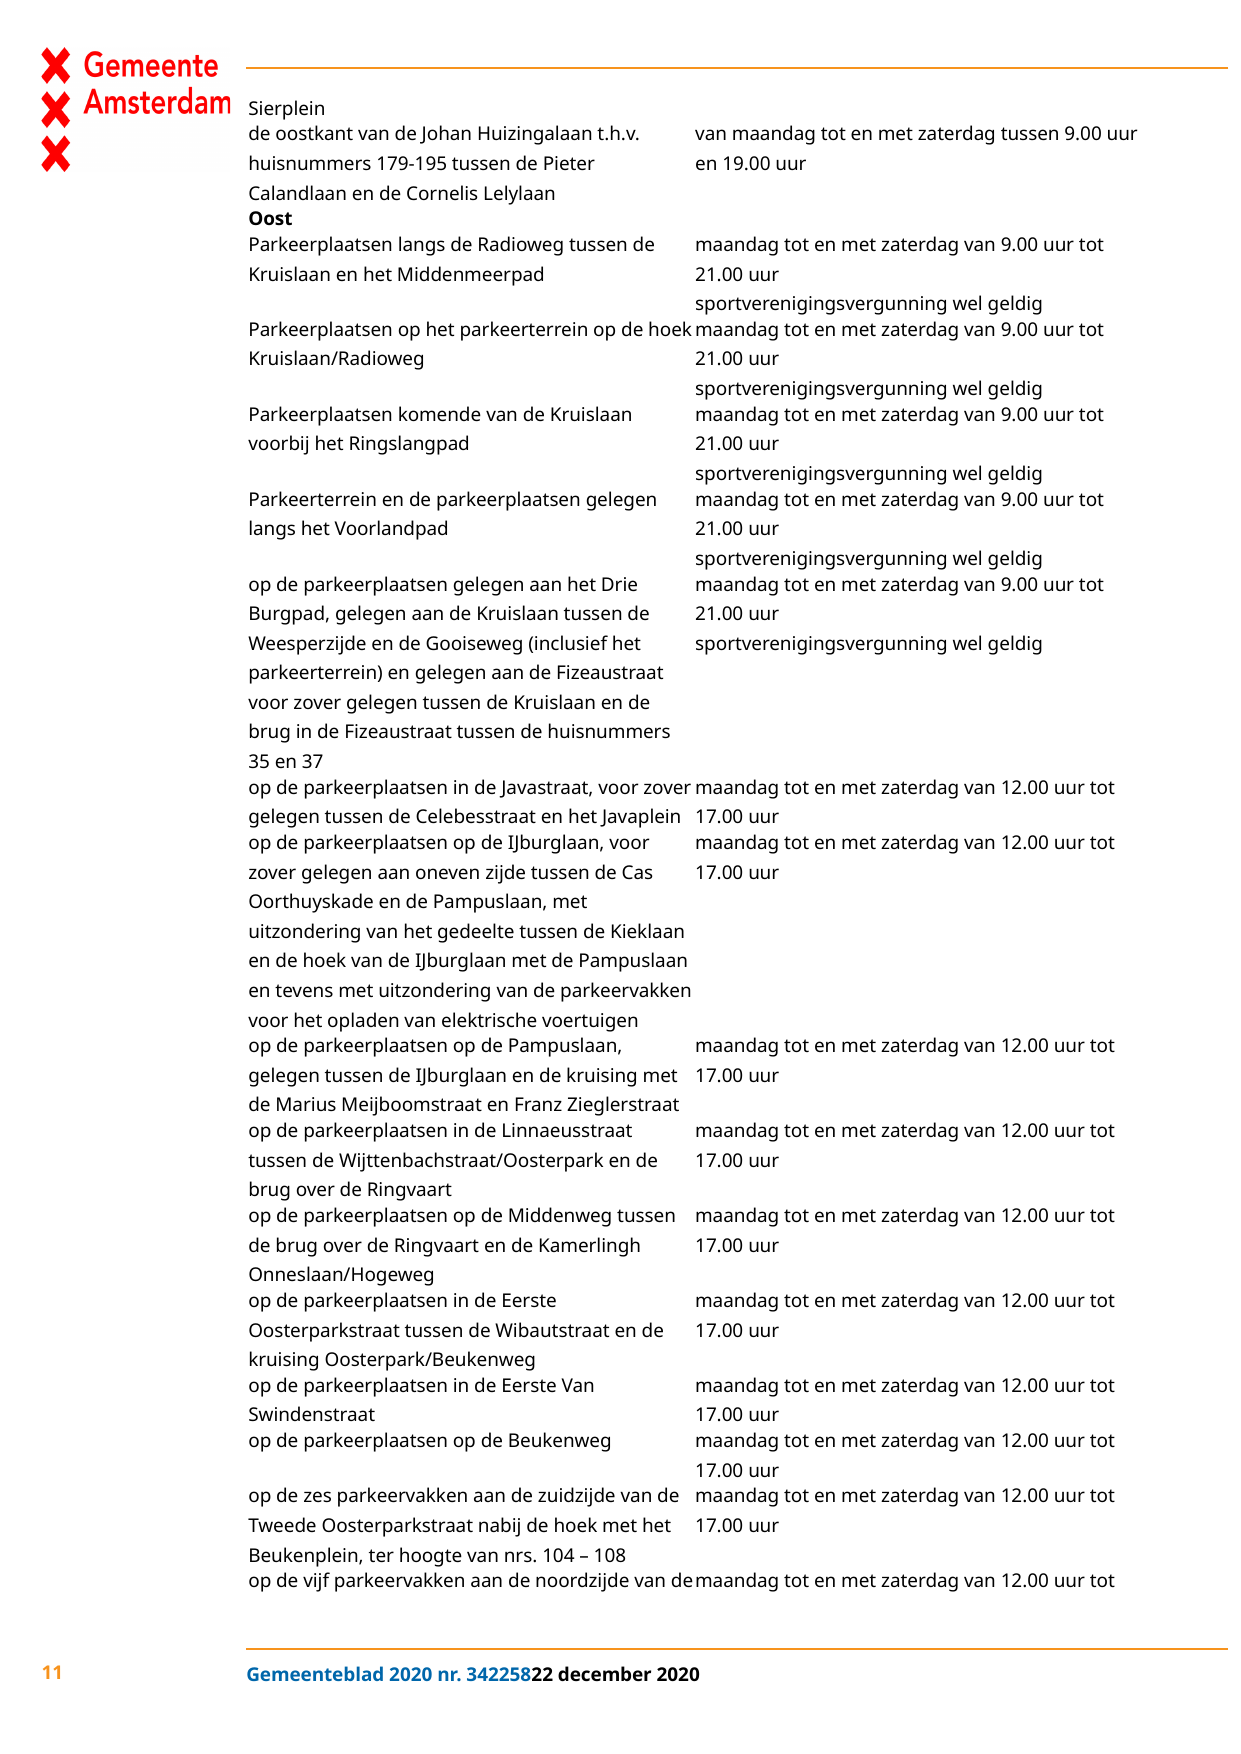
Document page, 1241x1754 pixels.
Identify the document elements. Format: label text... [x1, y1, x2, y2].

table_cell maandag tot en met zaterdag van 9.00 uur tot 21.00 uur sportverenigingsvergunning wel geldig [695, 486, 1152, 571]
table_cell maandag tot en met zaterdag van 9.00 uur tot 21.00 uur sportverenigingsvergunning wel geldig [695, 401, 1152, 486]
table_cell de oostkant van de Johan Huizingalaan t.h.v. huisnummers 179-195 tussen de Pieter Calandlaan en de Cornelis Lelylaan [248, 121, 695, 205]
table_cell Oost [248, 205, 695, 231]
table_cell maandag tot en met zaterdag van 12.00 uur tot [695, 1568, 1152, 1593]
table_cell maandag tot en met zaterdag van 12.00 uur tot 17.00 uur [695, 1287, 1152, 1372]
table_cell maandag tot en met zaterdag van 9.00 uur tot 21.00 uur sportverenigingsvergunning wel geldig [695, 571, 1152, 774]
table_cell op de parkeerplaatsen op de Pampuslaan, gelegen tussen de IJburglaan en de kruising met de Marius Meijboomstraat en Franz Zieglerstraat [248, 1033, 695, 1117]
table_cell op de parkeerplaatsen op de IJburglaan, voor zover gelegen aan oneven zijde tussen de Cas Oorthuyskade en de Pampuslaan, met uitzondering van het gedeelte tussen de Kieklaan en de hoek van de IJburglaan met de Pampuslaan en tevens met uitzondering van de parkeervakken voor het opladen van elektrische voertuigen [248, 829, 695, 1032]
table_cell maandag tot en met zaterdag van 12.00 uur tot 17.00 uur [695, 829, 1152, 1032]
table_cell op de zes parkeervakken aan de zuidzijde van de Tweede Oosterparkstraat nabij de hoek met het Beukenplein, ter hoogte van nrs. 104 – 108 [248, 1483, 695, 1568]
table_cell maandag tot en met zaterdag van 12.00 uur tot 17.00 uur [695, 1202, 1152, 1287]
table_cell op de parkeerplaatsen gelegen aan het Drie Burgpad, gelegen aan de Kruislaan tussen de Weesperzijde en de Gooiseweg (inclusief het parkeerterrein) en gelegen aan de Fizeaustraat voor zover gelegen tussen de Kruislaan en de brug in de Fizeaustraat tussen de huisnummers 35 en 37 [248, 571, 695, 774]
table_cell maandag tot en met zaterdag van 12.00 uur tot 17.00 uur [695, 774, 1152, 829]
table_cell maandag tot en met zaterdag van 12.00 uur tot 17.00 uur [695, 1033, 1152, 1117]
table_cell maandag tot en met zaterdag van 9.00 uur tot 21.00 uur sportverenigingsvergunning wel geldig [695, 231, 1152, 316]
table_cell maandag tot en met zaterdag van 9.00 uur tot 21.00 uur sportverenigingsvergunning wel geldig [695, 316, 1152, 401]
table_cell [695, 205, 1152, 231]
table_cell Sierplein [248, 95, 695, 121]
table_cell maandag tot en met zaterdag van 12.00 uur tot 17.00 uur [695, 1372, 1152, 1427]
table_cell op de vijf parkeervakken aan de noordzijde van de [248, 1568, 695, 1593]
table_cell maandag tot en met zaterdag van 12.00 uur tot 17.00 uur [695, 1483, 1152, 1568]
picture [41, 47, 231, 172]
table_cell Parkeerplaatsen komende van de Kruislaan voorbij het Ringslangpad [248, 401, 695, 486]
table_cell maandag tot en met zaterdag van 12.00 uur tot 17.00 uur [695, 1118, 1152, 1202]
table_cell op de parkeerplaatsen in de Eerste Oosterparkstraat tussen de Wibautstraat en de kruising Oosterpark/Beukenweg [248, 1287, 695, 1372]
table_cell op de parkeerplaatsen op de Middenweg tussen de brug over de Ringvaart en de Kamerlingh Onneslaan/Hogeweg [248, 1202, 695, 1287]
table_cell op de parkeerplaatsen in de Linnaeusstraat tussen de Wijttenbachstraat/Oosterpark en de brug over de Ringvaart [248, 1118, 695, 1202]
table_cell maandag tot en met zaterdag van 12.00 uur tot 17.00 uur [695, 1428, 1152, 1483]
table_cell op de parkeerplaatsen op de Beukenweg [248, 1428, 695, 1483]
table_cell van maandag tot en met zaterdag tussen 9.00 uur en 19.00 uur [695, 121, 1152, 205]
table_cell op de parkeerplaatsen in de Javastraat, voor zover gelegen tussen de Celebesstraat en het Javaplein [248, 774, 695, 829]
table_cell op de parkeerplaatsen in de Eerste Van Swindenstraat [248, 1372, 695, 1427]
table_cell [695, 95, 1152, 121]
table_cell Parkeerterrein en de parkeerplaatsen gelegen langs het Voorlandpad [248, 486, 695, 571]
table_cell Parkeerplaatsen langs de Radioweg tussen de Kruislaan en het Middenmeerpad [248, 231, 695, 316]
table_cell Parkeerplaatsen op het parkeerterrein op de hoek Kruislaan/Radioweg [248, 316, 695, 401]
